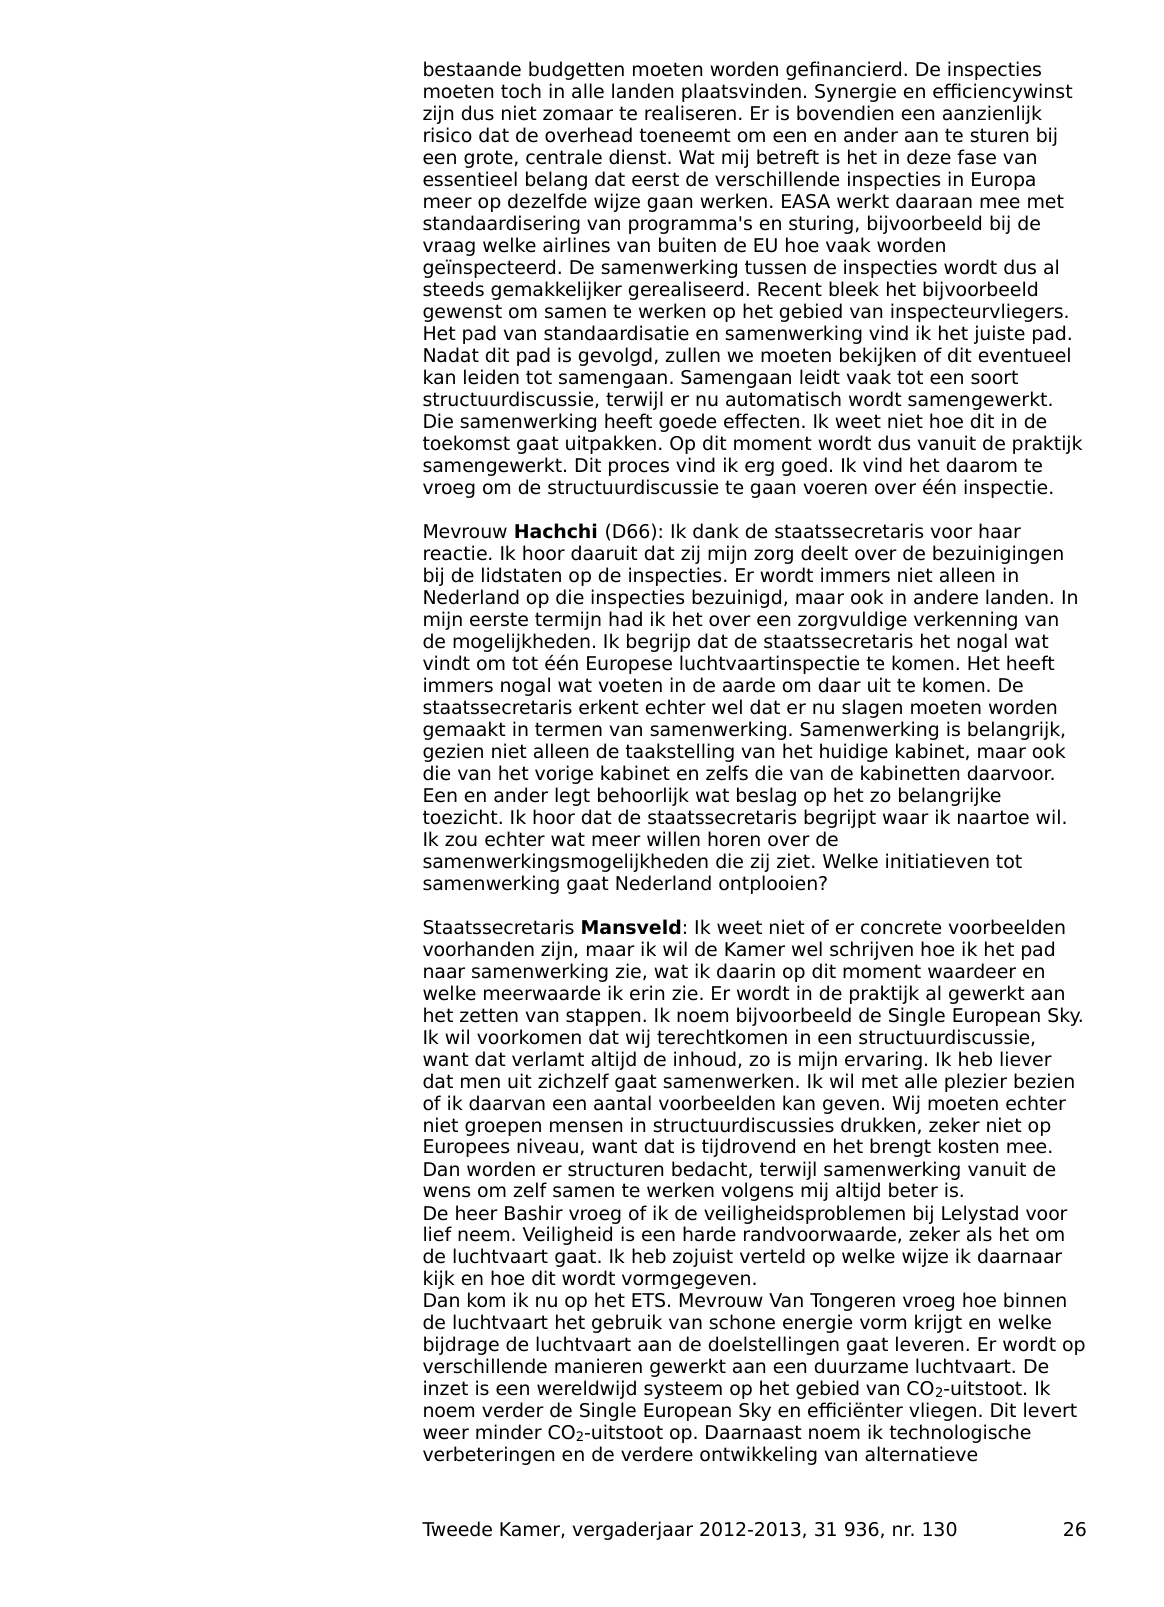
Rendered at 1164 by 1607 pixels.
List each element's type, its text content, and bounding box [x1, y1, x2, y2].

text Staatssecretaris Mansveld: Ik weet niet of er concrete voorbeelden voorhanden zijn, maar ik wil de Kamer wel schrijven hoe ik het pad naar samenwerking zie, wat ik daarin op dit moment waardeer en welke meerwaarde ik erin zie. Er wordt in de praktijk al gewerkt aan het zetten van stappen. Ik noem bijvoorbeeld de Single European Sky. Ik wil voorkomen dat wij terechtkomen in een structuurdiscussie, want dat verlamt altijd de inhoud, zo is mijn ervaring. Ik heb liever dat men uit zichzelf gaat samenwerken. Ik wil met alle plezier bezien of ik daarvan een aantal voorbeelden kan geven. Wij moeten echter niet groepen mensen in structuurdiscussies drukken, zeker niet op Europees niveau, want dat is tijdrovend en het brengt kosten mee. Dan worden er structuren bedacht, terwijl samenwerking vanuit de wens om zelf samen te werken volgens mij altijd beter is. [422, 917, 1087, 1202]
text Mevrouw Hachchi (D66): Ik dank de staatssecretaris voor haar reactie. Ik hoor daaruit dat zij mijn zorg deelt over de bezuinigingen bij de lidstaten op de inspecties. Er wordt immers niet alleen in Nederland op die inspecties bezuinigd, maar ook in andere landen. In mijn eerste termijn had ik het over een zorgvuldige verkenning van de mogelijkheden. Ik begrijp dat de staatssecretaris het nogal wat vindt om tot één Europese luchtvaartinspectie te komen. Het heeft immers nogal wat voeten in de aarde om daar uit te komen. De staatssecretaris erkent echter wel dat er nu slagen moeten worden gemaakt in termen van samenwerking. Samenwerking is belangrijk, gezien niet alleen de taakstelling van het huidige kabinet, maar ook die van het vorige kabinet en zelfs die van de kabinetten daarvoor. Een en ander legt behoorlijk wat beslag op het zo belangrijke toezicht. Ik hoor dat de staatssecretaris begrijpt waar ik naartoe wil. Ik zou echter wat meer willen horen over de samenwerkingsmogelijkheden die zij ziet. Welke initiatieven tot samenwerking gaat Nederland ontplooien? [422, 521, 1087, 894]
text De heer Bashir vroeg of ik de veiligheidsproblemen bij Lelystad voor lief neem. Veiligheid is een harde randvoorwaarde, zeker als het om de luchtvaart gaat. Ik heb zojuist verteld op welke wijze ik daarnaar kijk en hoe dit wordt vormgegeven. [422, 1202, 1087, 1290]
text bestaande budgetten moeten worden gefinancierd. De inspecties moeten toch in alle landen plaatsvinden. Synergie en efficiencywinst zijn dus niet zomaar te realiseren. Er is bovendien een aanzienlijk risico dat de overhead toeneemt om een en ander aan te sturen bij een grote, centrale dienst. Wat mij betreft is het in deze fase van essentieel belang dat eerst de verschillende inspecties in Europa meer op dezelfde wijze gaan werken. EASA werkt daaraan mee met standaardisering van programma's en sturing, bijvoorbeeld bij de vraag welke airlines van buiten de EU hoe vaak worden geïnspecteerd. De samenwerking tussen de inspecties wordt dus al steeds gemakkelijker gerealiseerd. Recent bleek het bijvoorbeeld gewenst om samen te werken op het gebied van inspecteurvliegers. Het pad van standaardisatie en samenwerking vind ik het juiste pad. Nadat dit pad is gevolgd, zullen we moeten bekijken of dit eventueel kan leiden tot samengaan. Samengaan leidt vaak tot een soort structuurdiscussie, terwijl er nu automatisch wordt samengewerkt. Die samenwerking heeft goede effecten. Ik weet niet hoe dit in de toekomst gaat uitpakken. Op dit moment wordt dus vanuit de praktijk samengewerkt. Dit proces vind ik erg goed. Ik vind het daarom te vroeg om de structuurdiscussie te gaan voeren over één inspectie. [422, 59, 1087, 499]
text Dan kom ik nu op het ETS. Mevrouw Van Tongeren vroeg hoe binnen de luchtvaart het gebruik van schone energie vorm krijgt en welke bijdrage de luchtvaart aan de doelstellingen gaat leveren. Er wordt op verschillende manieren gewerkt aan een duurzame luchtvaart. De inzet is een wereldwijd systeem op het gebied van CO2-uitstoot. Ik noem verder de Single European Sky en efficiënter vliegen. Dit levert weer minder CO2-uitstoot op. Daarnaast noem ik technologische verbeteringen en de verdere ontwikkeling van alternatieve [422, 1290, 1087, 1466]
